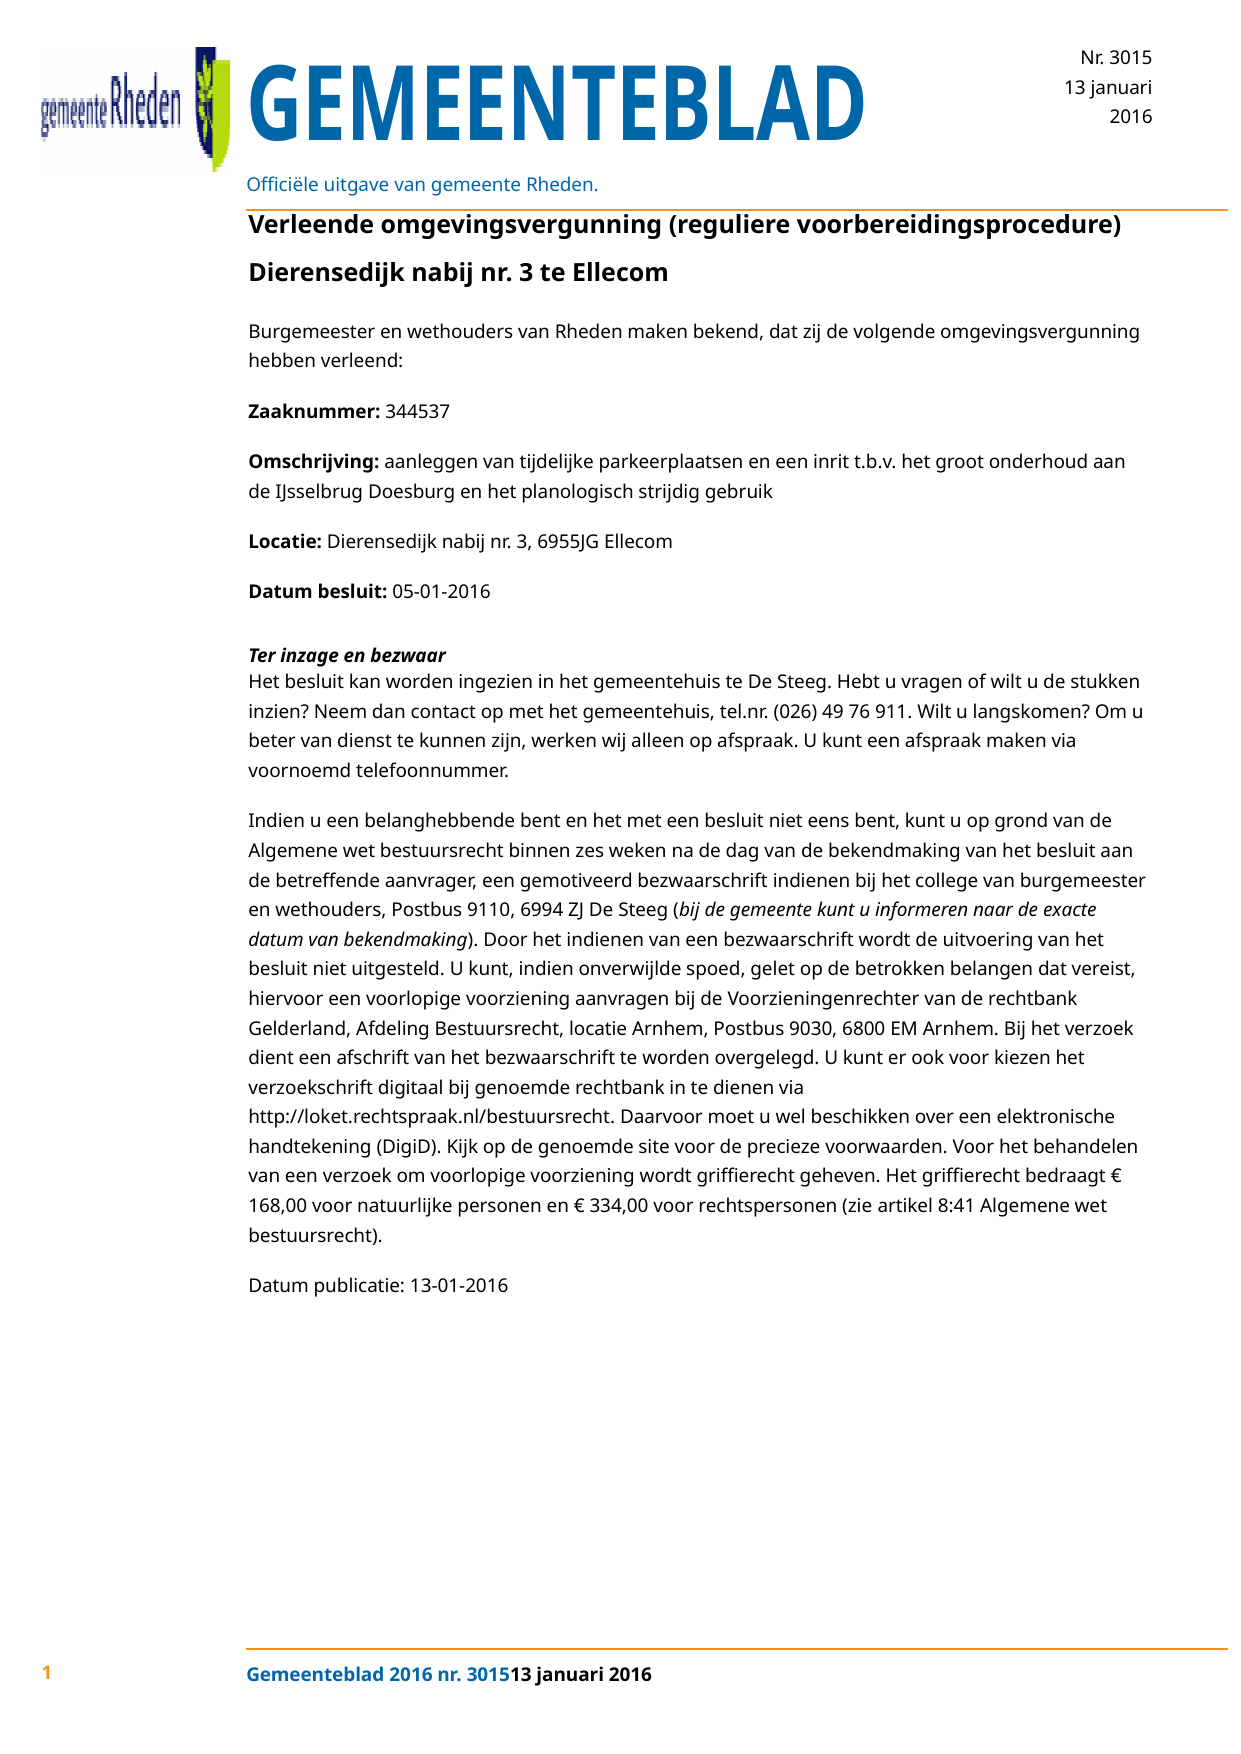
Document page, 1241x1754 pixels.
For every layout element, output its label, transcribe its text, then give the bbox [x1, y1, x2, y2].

picture [41, 47, 231, 172]
text Het besluit kan worden ingezien in het gemeentehuis te De Steeg. Hebt u vragen of wilt u de stukken inzien? Neem dan contact op met het gemeentehuis, tel.nr. (026) 49 76 911. Wilt u langskomen? Om u beter van dienst te kunnen zijn, werken wij alleen op afspraak. U kunt een afspraak maken via voornoemd telefoonnummer. [248, 668, 1152, 783]
text Datum publicatie: 13-01-2016 [248, 1272, 1152, 1298]
text Burgemeester en wethouders van Rheden maken bekend, dat zij de volgende omgevingsvergunning hebben verleend: [248, 318, 1152, 373]
text Locatie: Dierensedijk nabij nr. 3, 6955JG Ellecom [248, 528, 1152, 554]
text Omschrijving: aanleggen van tijdelijke parkeerplaatsen en een inrit t.b.v. het groot onderhoud aan de IJsselbrug Doesburg en het planologisch strijdig gebruik [248, 448, 1152, 504]
text Datum besluit: 05-01-2016 [248, 579, 1152, 604]
text Indien u een belanghebbende bent en het met een besluit niet eens bent, kunt u op grond van de Algemene wet bestuursrecht binnen zes weken na de dag van de bekendmaking van het besluit aan de betreffende aanvrager, een gemotiveerd bezwaarschrift indienen bij het college van burgemeester en wethouders, Postbus 9110, 6994 ZJ De Steeg (bij de gemeente kunt u informeren naar de exacte datum van bekendmaking). Door het indienen van een bezwaarschrift wordt de uitvoering van het besluit niet uitgesteld. U kunt, indien onverwijlde spoed, gelet op de betrokken belangen dat vereist, hiervoor een voorlopige voorziening aanvragen bij de Voorzieningenrechter van de rechtbank Gelderland, Afdeling Bestuursrecht, locatie Arnhem, Postbus 9030, 6800 EM Arnhem. Bij het verzoek dient een afschrift van het bezwaarschrift te worden overgelegd. U kunt er ook voor kiezen het verzoekschrift digitaal bij genoemde rechtbank in te dienen via http://loket.rechtspraak.nl/bestuursrecht. Daarvoor moet u wel beschikken over een elektronische handtekening (DigiD). Kijk op de genoemde site voor de precieze voorwaarden. Voor het behandelen van een verzoek om voorlopige voorziening wordt griffierecht geheven. Het griffierecht bedraagt € 168,00 voor natuurlijke personen en € 334,00 voor rechtspersonen (zie artikel 8:41 Algemene wet bestuursrecht). [248, 808, 1152, 1247]
text Verleende omgevingsvergunning (reguliere voorbereidingsprocedure) Dierensedijk nabij nr. 3 te Ellecom [248, 211, 1152, 288]
text Ter inzage en bezwaar [248, 643, 1152, 668]
text Zaaknummer: 344537 [248, 398, 1152, 424]
